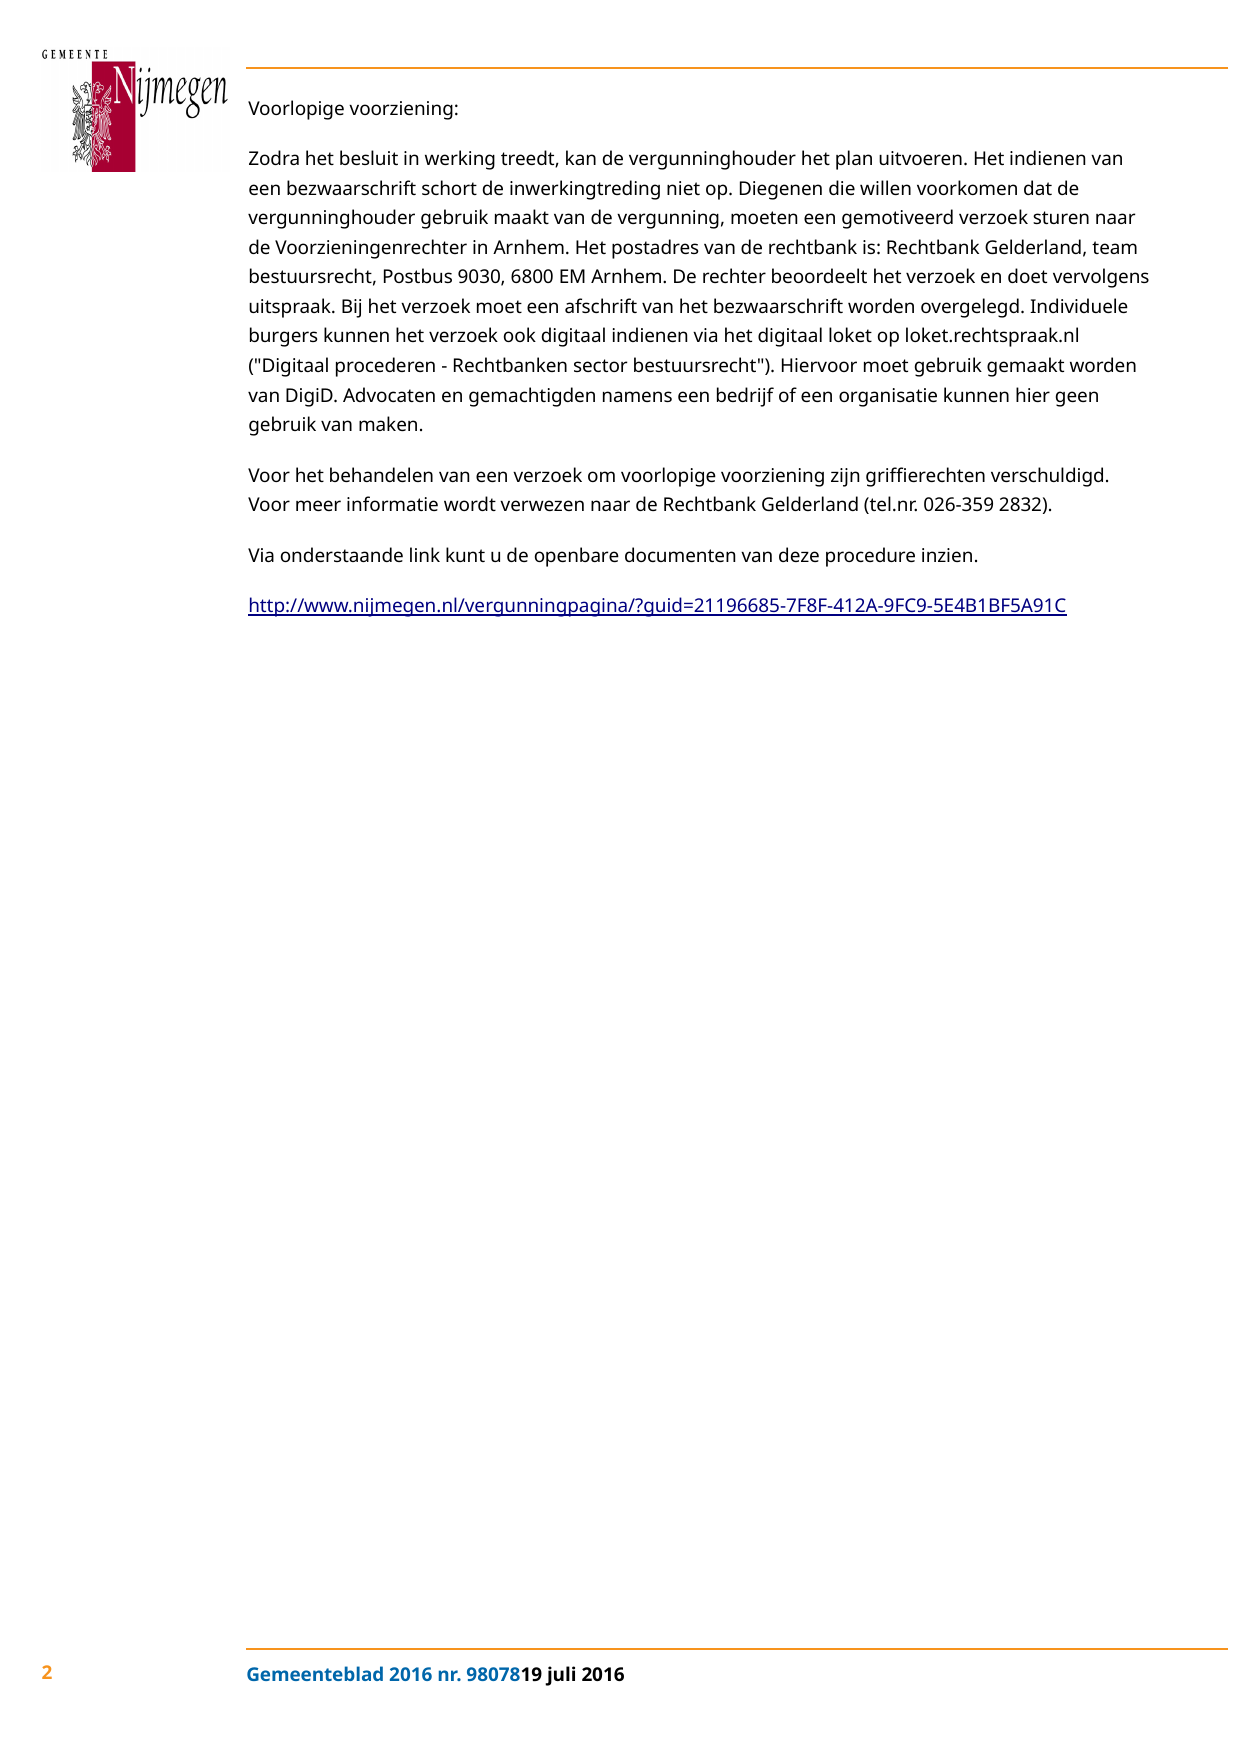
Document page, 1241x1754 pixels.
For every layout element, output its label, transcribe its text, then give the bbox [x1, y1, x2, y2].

text Via onderstaande link kunt u de openbare documenten van deze procedure inzien. [248, 542, 1152, 568]
text Voor het behandelen van een verzoek om voorlopige voorziening zijn griffierechten verschuldigd. Voor meer informatie wordt verwezen naar de Rechtbank Gelderland (tel.nr. 026-359 2832). [248, 462, 1152, 517]
text Voorlopige voorziening: [248, 95, 1152, 121]
text http://www.nijmegen.nl/vergunningpagina/?guid=21196685-7F8F-412A-9FC9-5E4B1BF5A91C [248, 592, 1152, 618]
text Zodra het besluit in werking treedt, kan de vergunninghouder het plan uitvoeren. Het indienen van een bezwaarschrift schort de inwerkingtreding niet op. Diegenen die willen voorkomen dat de vergunninghouder gebruik maakt van de vergunning, moeten een gemotiveerd verzoek sturen naar de Voorzieningenrechter in Arnhem. Het postadres van de rechtbank is: Rechtbank Gelderland, team bestuursrecht, Postbus 9030, 6800 EM Arnhem. De rechter beoordeelt het verzoek en doet vervolgens uitspraak. Bij het verzoek moet een afschrift van het bezwaarschrift worden overgelegd. Individuele burgers kunnen het verzoek ook digitaal indienen via het digitaal loket op loket.rechtspraak.nl ("Digitaal procederen - Rechtbanken sector bestuursrecht"). Hiervoor moet gebruik gemaakt worden van DigiD. Advocaten en gemachtigden namens een bedrijf of een organisatie kunnen hier geen gebruik van maken. [248, 145, 1152, 437]
picture [41, 47, 231, 172]
